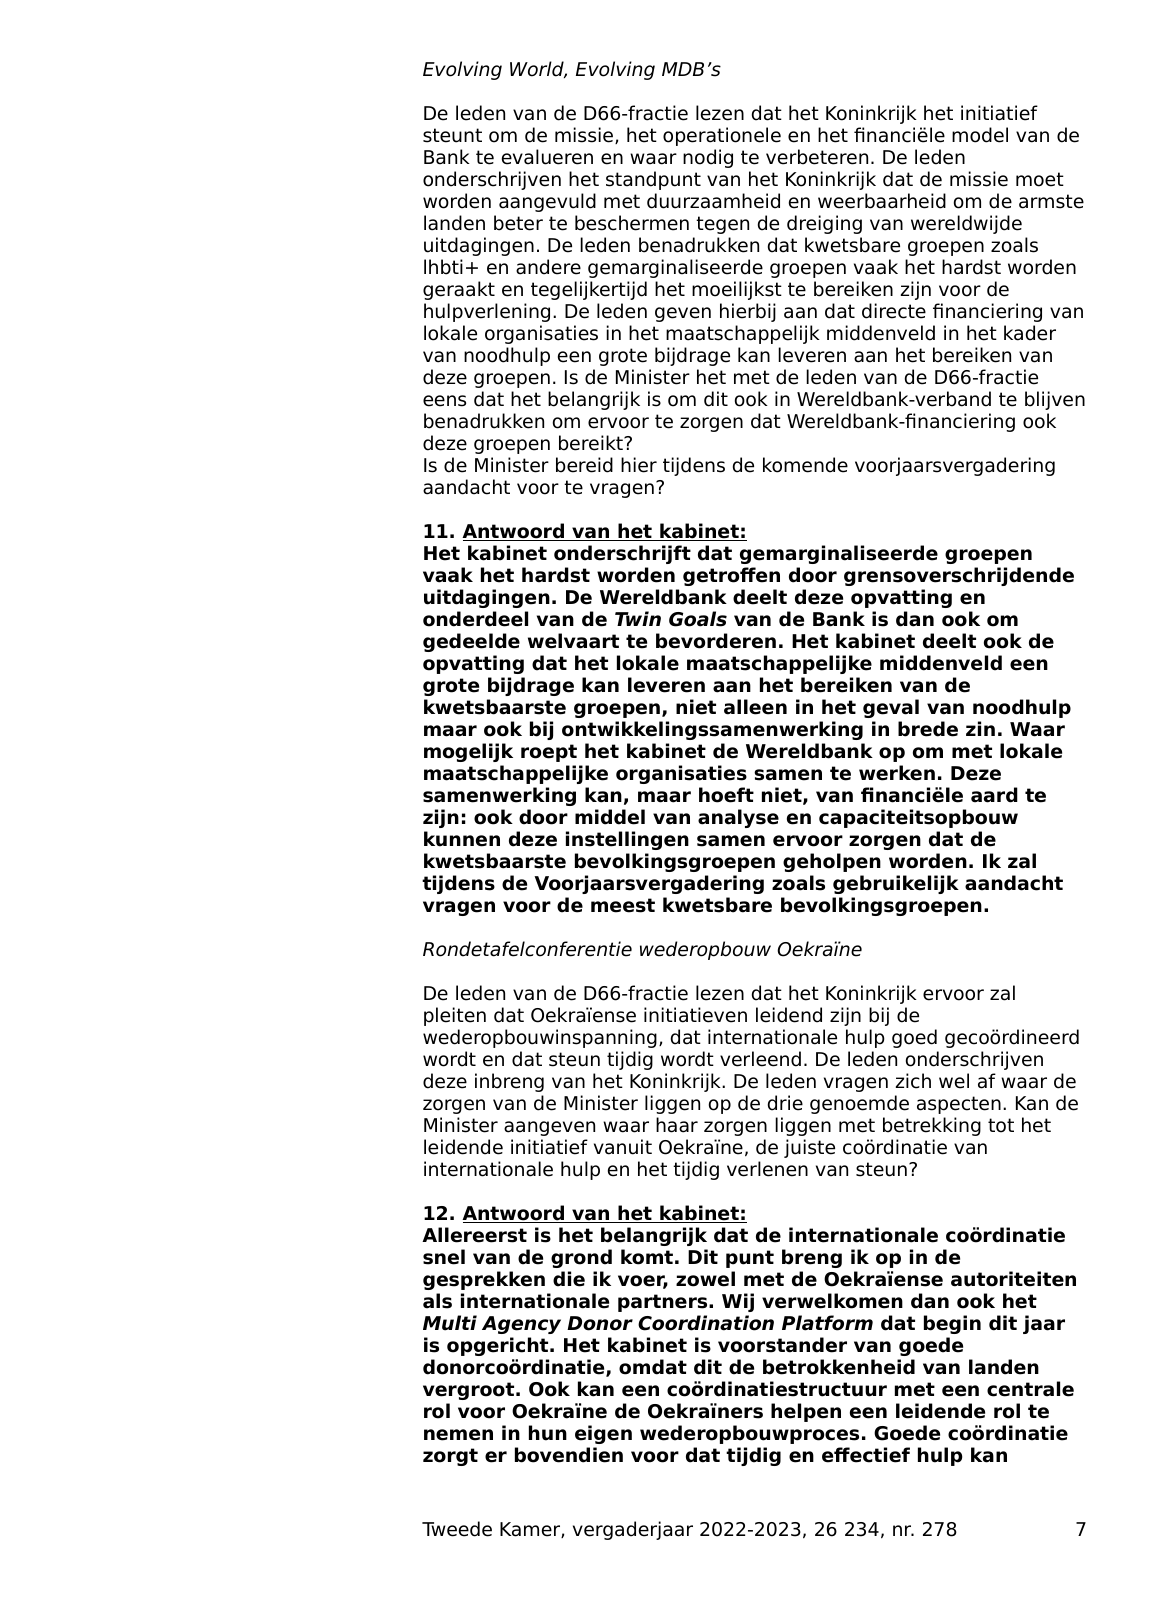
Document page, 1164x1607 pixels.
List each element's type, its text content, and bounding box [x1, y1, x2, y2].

subtitle Rondetafelconferentie wederopbouw Oekraïne [422, 939, 1087, 961]
text Het kabinet onderschrijft dat gemarginaliseerde groepen vaak het hardst worden getroffen door grensoverschrijdende uitdagingen. De Wereldbank deelt deze opvatting en onderdeel van de Twin Goals van de Bank is dan ook om gedeelde welvaart te bevorderen. Het kabinet deelt ook de opvatting dat het lokale maatschappelijke middenveld een grote bijdrage kan leveren aan het bereiken van de kwetsbaarste groepen, niet alleen in het geval van noodhulp maar ook bij ontwikkelingssamenwerking in brede zin. Waar mogelijk roept het kabinet de Wereldbank op om met lokale maatschappelijke organisaties samen te werken. Deze samenwerking kan, maar hoeft niet, van financiële aard te zijn: ook door middel van analyse en capaciteitsopbouw kunnen deze instellingen samen ervoor zorgen dat de kwetsbaarste bevolkingsgroepen geholpen worden. Ik zal tijdens de Voorjaarsvergadering zoals gebruikelijk aandacht vragen voor de meest kwetsbare bevolkingsgroepen. [422, 543, 1087, 917]
text Allereerst is het belangrijk dat de internationale coördinatie snel van de grond komt. Dit punt breng ik op in de gesprekken die ik voer, zowel met de Oekraïense autoriteiten als internationale partners. Wij verwelkomen dan ook het Multi Agency Donor Coordination Platform dat begin dit jaar is opgericht. Het kabinet is voorstander van goede donorcoördinatie, omdat dit de betrokkenheid van landen vergroot. Ook kan een coördinatiestructuur met een centrale rol voor Oekraïne de Oekraïners helpen een leidende rol te nemen in hun eigen wederopbouwproces. Goede coördinatie zorgt er bovendien voor dat tijdig en effectief hulp kan [422, 1225, 1087, 1467]
text De leden van de D66-fractie lezen dat het Koninkrijk het initiatief steunt om de missie, het operationele en het financiële model van de Bank te evalueren en waar nodig te verbeteren. De leden onderschrijven het standpunt van het Koninkrijk dat de missie moet worden aangevuld met duurzaamheid en weerbaarheid om de armste landen beter te beschermen tegen de dreiging van wereldwijde uitdagingen. De leden benadrukken dat kwetsbare groepen zoals lhbti+ en andere gemarginaliseerde groepen vaak het hardst worden geraakt en tegelijkertijd het moeilijkst te bereiken zijn voor de hulpverlening. De leden geven hierbij aan dat directe financiering van lokale organisaties in het maatschappelijk middenveld in het kader van noodhulp een grote bijdrage kan leveren aan het bereiken van deze groepen. Is de Minister het met de leden van de D66-fractie eens dat het belangrijk is om dit ook in Wereldbank-verband te blijven benadrukken om ervoor te zorgen dat Wereldbank-financiering ook deze groepen bereikt? [422, 103, 1087, 455]
text Is de Minister bereid hier tijdens de komende voorjaarsvergadering aandacht voor te vragen? [422, 455, 1087, 499]
text De leden van de D66-fractie lezen dat het Koninkrijk ervoor zal pleiten dat Oekraïense initiatieven leidend zijn bij de wederopbouwinspanning, dat internationale hulp goed gecoördineerd wordt en dat steun tijdig wordt verleend. De leden onderschrijven deze inbreng van het Koninkrijk. De leden vragen zich wel af waar de zorgen van de Minister liggen op de drie genoemde aspecten. Kan de Minister aangeven waar haar zorgen liggen met betrekking tot het leidende initiatief vanuit Oekraïne, de juiste coördinatie van internationale hulp en het tijdig verlenen van steun? [422, 983, 1087, 1181]
subtitle Evolving World, Evolving MDB’s [422, 59, 1087, 81]
text 11. Antwoord van het kabinet: [422, 521, 1087, 543]
text 12. Antwoord van het kabinet: [422, 1203, 1087, 1225]
